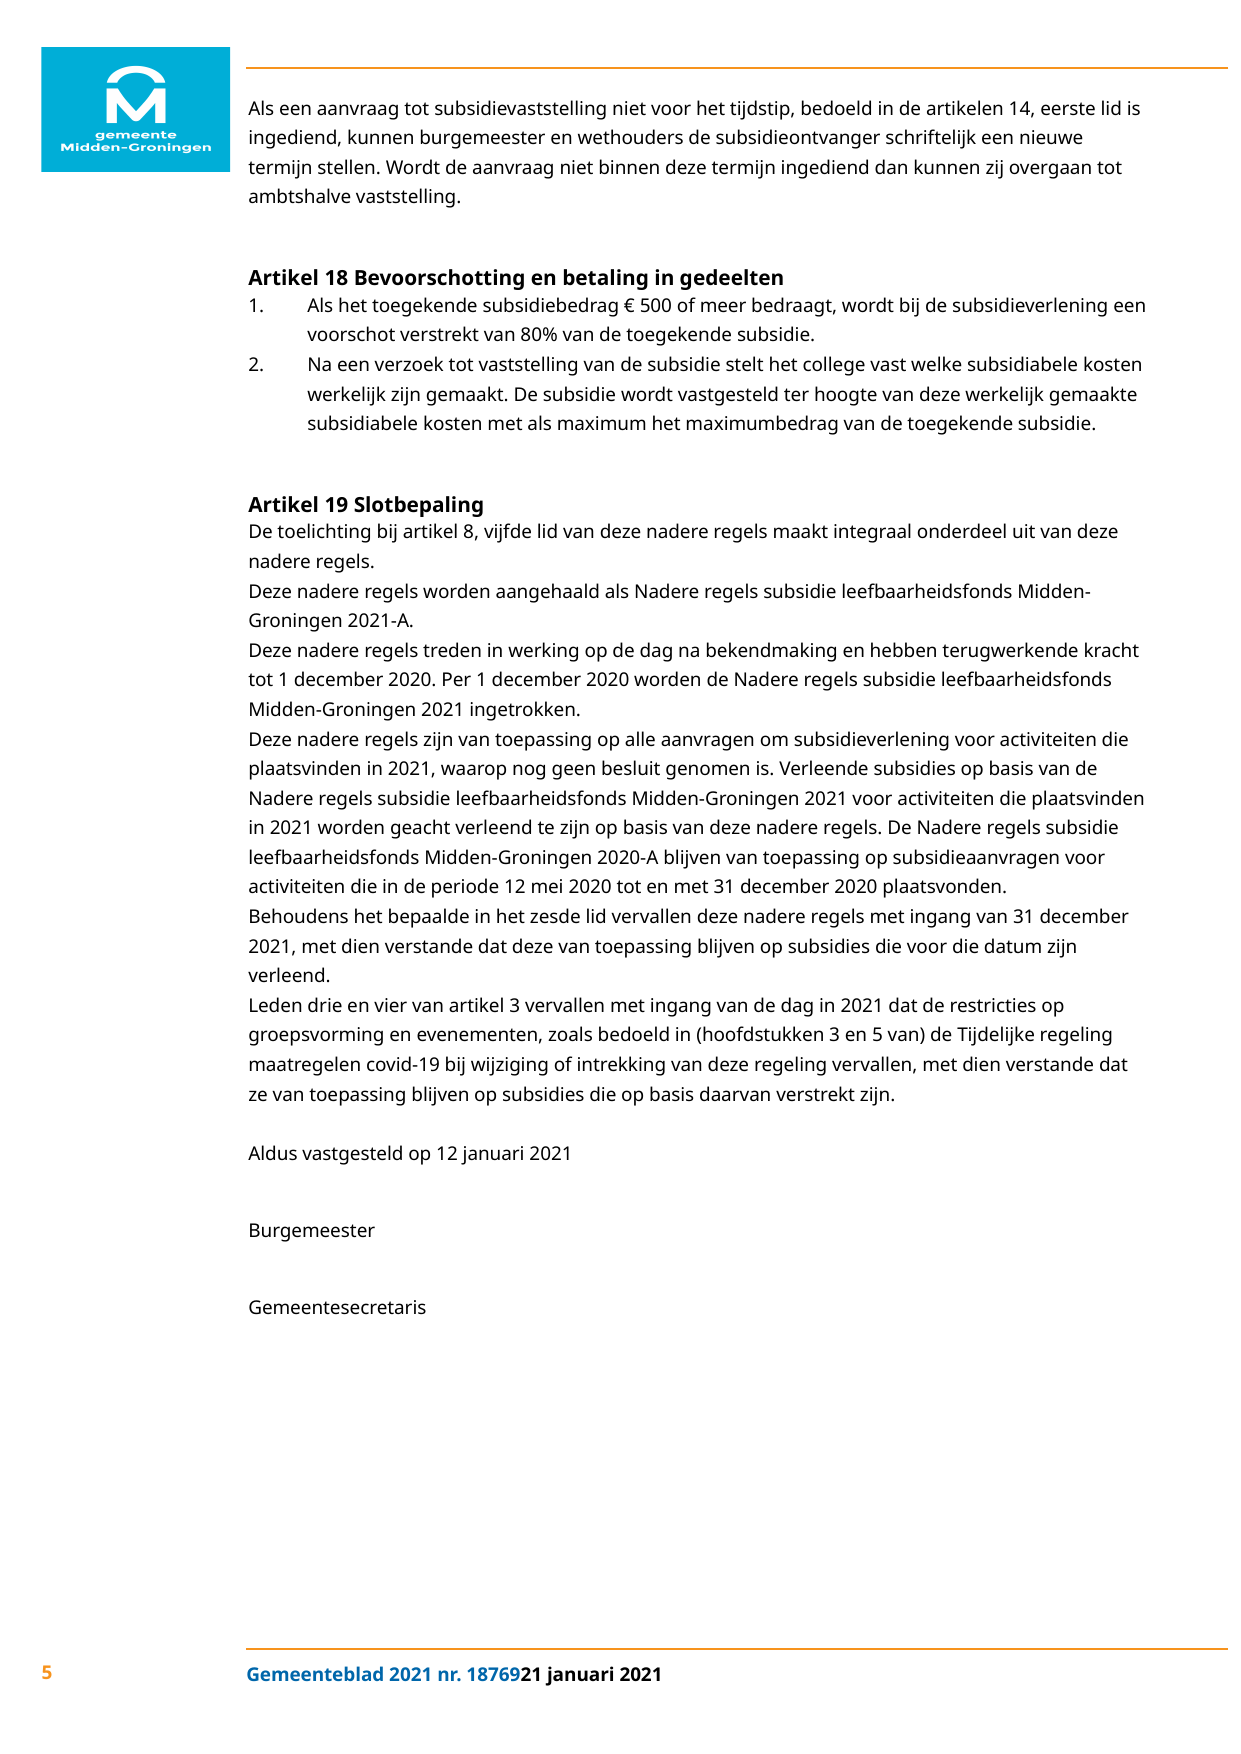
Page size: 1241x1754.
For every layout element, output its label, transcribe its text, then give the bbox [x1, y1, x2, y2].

picture [108, 66, 164, 82]
text Behoudens het bepaalde in het zesde lid vervallen deze nadere regels met ingang van 31 december 2021, met dien verstande dat deze van toepassing blijven op subsidies die voor die datum zijn verleend. [248, 903, 1152, 988]
text De toelichting bij artikel 8, vijfde lid van deze nadere regels maakt integraal onderdeel uit van deze nadere regels. [248, 519, 1152, 574]
text Als een aanvraag tot subsidievaststelling niet voor het tijdstip, bedoeld in de artikelen 14, eerste lid is ingediend, kunnen burgemeester en wethouders de subsidieontvanger schriftelijk een nieuwe termijn stellen. Wordt de aanvraag niet binnen deze termijn ingediend dan kunnen zij overgaan tot ambtshalve vaststelling. [248, 95, 1152, 209]
text Leden drie en vier van artikel 3 vervallen met ingang van de dag in 2021 dat de restricties op groepsvorming en evenementen, zoals bedoeld in (hoofdstukken 3 en 5 van) de Tijdelijke regeling maatregelen covid-19 bij wijziging of intrekking van deze regeling vervallen, met dien verstande dat ze van toepassing blijven op subsidies die op basis daarvan verstrekt zijn. [248, 992, 1152, 1107]
text Deze nadere regels treden in werking op de dag na bekendmaking en hebben terugwerkende kracht tot 1 december 2020. Per 1 december 2020 worden de Nadere regels subsidie leefbaarheidsfonds Midden-Groningen 2021 ingetrokken. [248, 637, 1152, 722]
text Deze nadere regels worden aangehaald als Nadere regels subsidie leefbaarheidsfonds Midden-Groningen 2021-A. [248, 578, 1152, 633]
text Artikel 18 Bevoorschotting en betaling in gedeelten [248, 263, 1152, 292]
text Aldus vastgesteld op 12 januari 2021 [248, 1140, 1152, 1166]
list Als het toegekende subsidiebedrag € 500 of meer bedraagt, wordt bij de subsidieverlening een voorschot verstrekt van 80% van de toegekende subsidie. [248, 292, 1152, 347]
list Na een verzoek tot vaststelling van de subsidie stelt het college vast welke subsidiabele kosten werkelijk zijn gemaakt. De subsidie wordt vastgesteld ter hoogte van deze werkelijk gemaakte subsidiabele kosten met als maximum het maximumbedrag van de toegekende subsidie. [248, 351, 1152, 436]
picture [184, 146, 190, 153]
text Deze nadere regels zijn van toepassing op alle aanvragen om subsidieverlening voor activiteiten die plaatsvinden in 2021, waarop nog geen besluit genomen is. Verleende subsidies op basis van de Nadere regels subsidie leefbaarheidsfonds Midden-Groningen 2021 voor activiteiten die plaatsvinden in 2021 worden geacht verleend te zijn op basis van deze nadere regels. De Nadere regels subsidie leefbaarheidsfonds Midden-Groningen 2020-A blijven van toepassing op subsidieaanvragen voor activiteiten die in de periode 12 mei 2020 tot en met 31 december 2020 plaatsvonden. [248, 726, 1152, 899]
text Gemeentesecretaris [248, 1294, 1152, 1320]
text Burgemeester [248, 1217, 1152, 1243]
picture [107, 89, 165, 122]
text Artikel 19 Slotbepaling [248, 490, 1152, 519]
